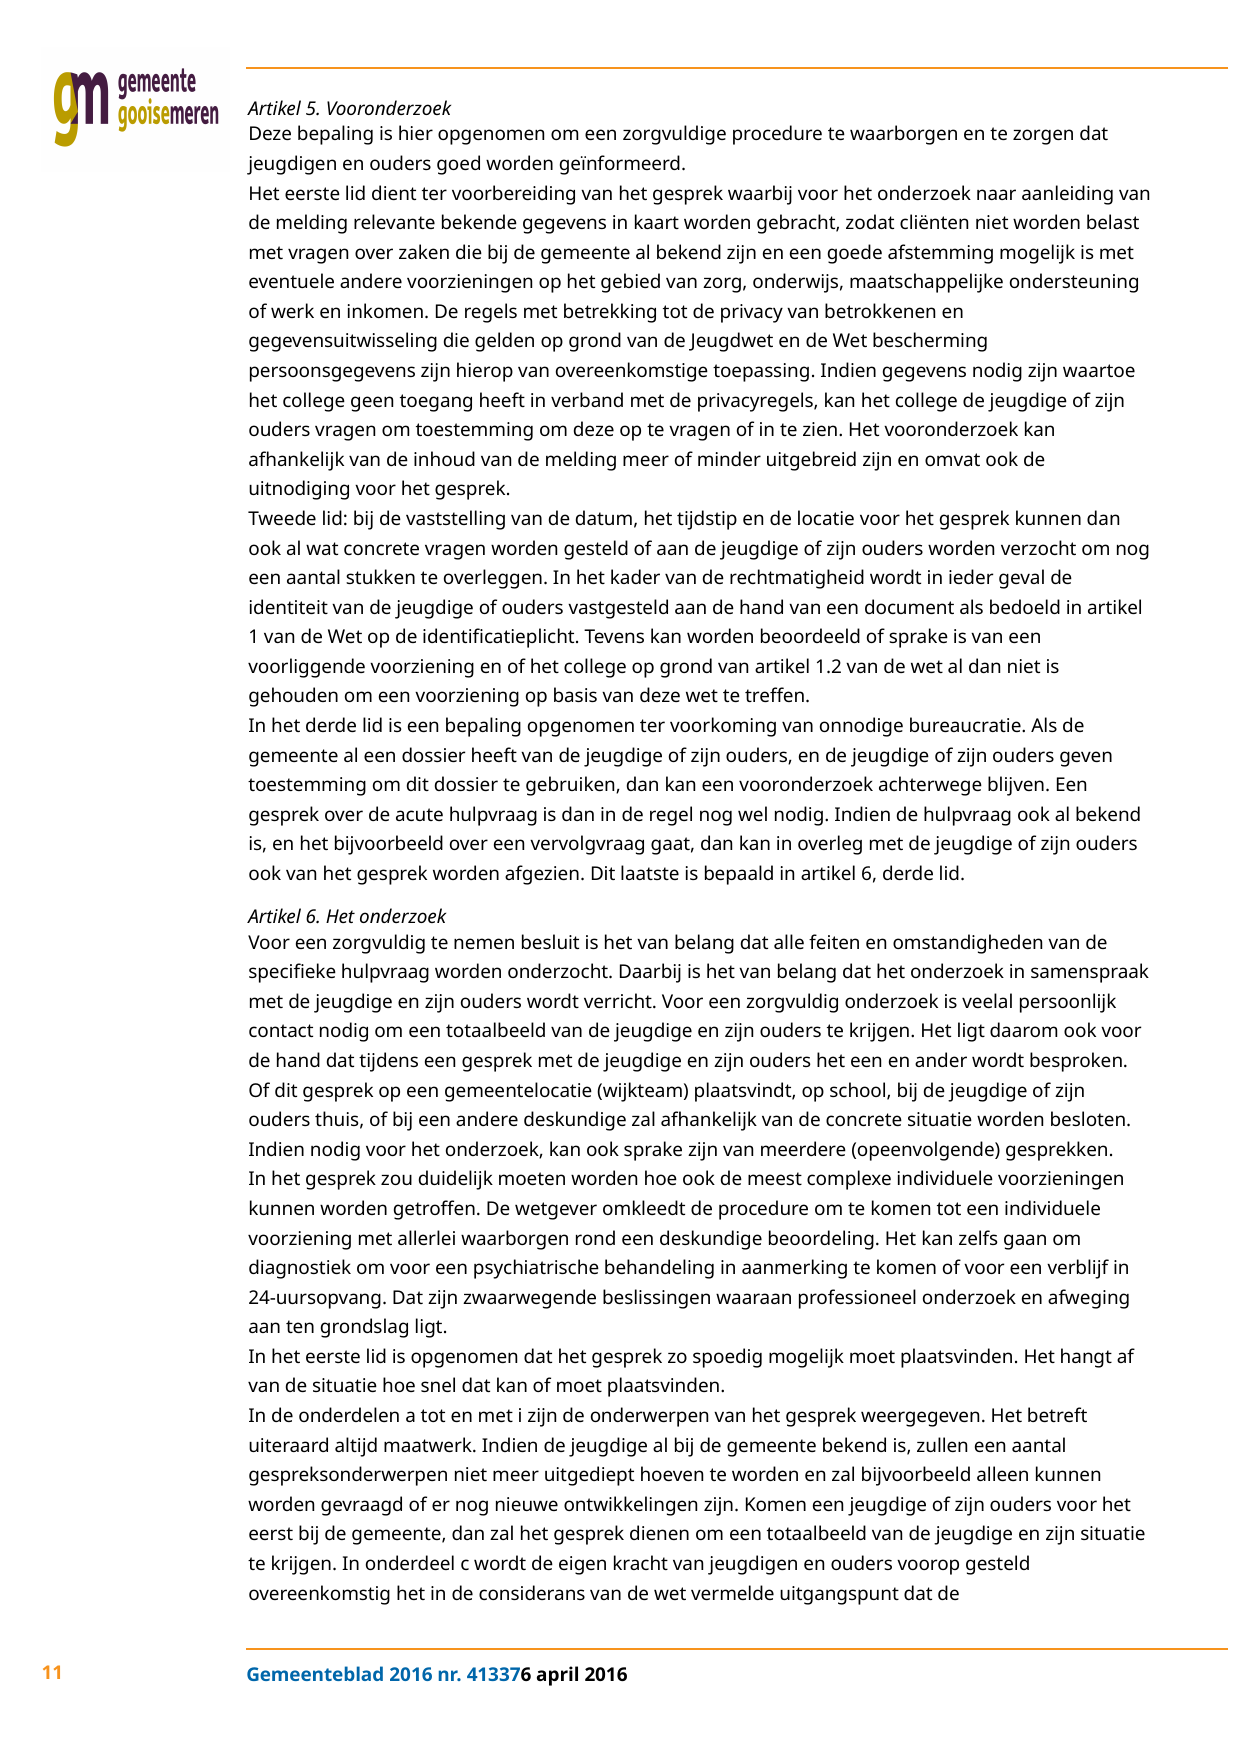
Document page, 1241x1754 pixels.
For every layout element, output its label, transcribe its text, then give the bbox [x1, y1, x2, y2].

text In het gesprek zou duidelijk moeten worden hoe ook de meest complexe individuele voorzieningen kunnen worden getroffen. De wetgever omkleedt de procedure om te komen tot een individuele voorziening met allerlei waarborgen rond een deskundige beoordeling. Het kan zelfs gaan om diagnostiek om voor een psychiatrische behandeling in aanmerking te komen of voor een verblijf in 24-uursopvang. Dat zijn zwaarwegende beslissingen waaraan professioneel onderzoek en afweging aan ten grondslag ligt. [248, 1166, 1152, 1339]
text Deze bepaling is hier opgenomen om een zorgvuldige procedure te waarborgen en te zorgen dat jeugdigen en ouders goed worden geïnformeerd. [248, 121, 1152, 176]
text Artikel 5. Vooronderzoek [248, 95, 1152, 121]
text In het derde lid is een bepaling opgenomen ter voorkoming van onnodige bureaucratie. Als de gemeente al een dossier heeft van de jeugdige of zijn ouders, en de jeugdige of zijn ouders geven toestemming om dit dossier te gebruiken, dan kan een vooronderzoek achterwege blijven. Een gesprek over de acute hulpvraag is dan in de regel nog wel nodig. Indien de hulpvraag ook al bekend is, en het bijvoorbeeld over een vervolgvraag gaat, dan kan in overleg met de jeugdige of zijn ouders ook van het gesprek worden afgezien. Dit laatste is bepaald in artikel 6, derde lid. [248, 712, 1152, 886]
text Het eerste lid dient ter voorbereiding van het gesprek waarbij voor het onderzoek naar aanleiding van de melding relevante bekende gegevens in kaart worden gebracht, zodat cliënten niet worden belast met vragen over zaken die bij de gemeente al bekend zijn en een goede afstemming mogelijk is met eventuele andere voorzieningen op het gebied van zorg, onderwijs, maatschappelijke ondersteuning of werk en inkomen. De regels met betrekking tot de privacy van betrokkenen en gegevensuitwisseling die gelden op grond van de Jeugdwet en de Wet bescherming persoonsgegevens zijn hierop van overeenkomstige toepassing. Indien gegevens nodig zijn waartoe het college geen toegang heeft in verband met de privacyregels, kan het college de jeugdige of zijn ouders vragen om toestemming om deze op te vragen of in te zien. Het vooronderzoek kan afhankelijk van de inhoud van de melding meer of minder uitgebreid zijn en omvat ook de uitnodiging voor het gesprek. [248, 180, 1152, 501]
text Tweede lid: bij de vaststelling van de datum, het tijdstip en de locatie voor het gesprek kunnen dan ook al wat concrete vragen worden gesteld of aan de jeugdige of zijn ouders worden verzocht om nog een aantal stukken te overleggen. In het kader van de rechtmatigheid wordt in ieder geval de identiteit van de jeugdige of ouders vastgesteld aan de hand van een document als bedoeld in artikel 1 van de Wet op de identificatieplicht. Tevens kan worden beoordeeld of sprake is van een voorliggende voorziening en of het college op grond van artikel 1.2 van de wet al dan niet is gehouden om een voorziening op basis van deze wet te treffen. [248, 505, 1152, 708]
text Voor een zorgvuldig te nemen besluit is het van belang dat alle feiten en omstandigheden van de specifieke hulpvraag worden onderzocht. Daarbij is het van belang dat het onderzoek in samenspraak met de jeugdige en zijn ouders wordt verricht. Voor een zorgvuldig onderzoek is veelal persoonlijk contact nodig om een totaalbeeld van de jeugdige en zijn ouders te krijgen. Het ligt daarom ook voor de hand dat tijdens een gesprek met de jeugdige en zijn ouders het een en ander wordt besproken. Of dit gesprek op een gemeentelocatie (wijkteam) plaatsvindt, op school, bij de jeugdige of zijn ouders thuis, of bij een andere deskundige zal afhankelijk van de concrete situatie worden besloten. Indien nodig voor het onderzoek, kan ook sprake zijn van meerdere (opeenvolgende) gesprekken. [248, 929, 1152, 1162]
text In het eerste lid is opgenomen dat het gesprek zo spoedig mogelijk moet plaatsvinden. Het hangt af van de situatie hoe snel dat kan of moet plaatsvinden. [248, 1343, 1152, 1398]
picture [41, 47, 231, 172]
text Artikel 6. Het onderzoek [248, 903, 1152, 929]
text In de onderdelen a tot en met i zijn de onderwerpen van het gesprek weergegeven. Het betreft uiteraard altijd maatwerk. Indien de jeugdige al bij de gemeente bekend is, zullen een aantal gespreksonderwerpen niet meer uitgediept hoeven te worden en zal bijvoorbeeld alleen kunnen worden gevraagd of er nog nieuwe ontwikkelingen zijn. Komen een jeugdige of zijn ouders voor het eerst bij de gemeente, dan zal het gesprek dienen om een totaalbeeld van de jeugdige en zijn situatie te krijgen. In onderdeel c wordt de eigen kracht van jeugdigen en ouders voorop gesteld overeenkomstig het in de considerans van de wet vermelde uitgangspunt dat de [248, 1402, 1152, 1606]
